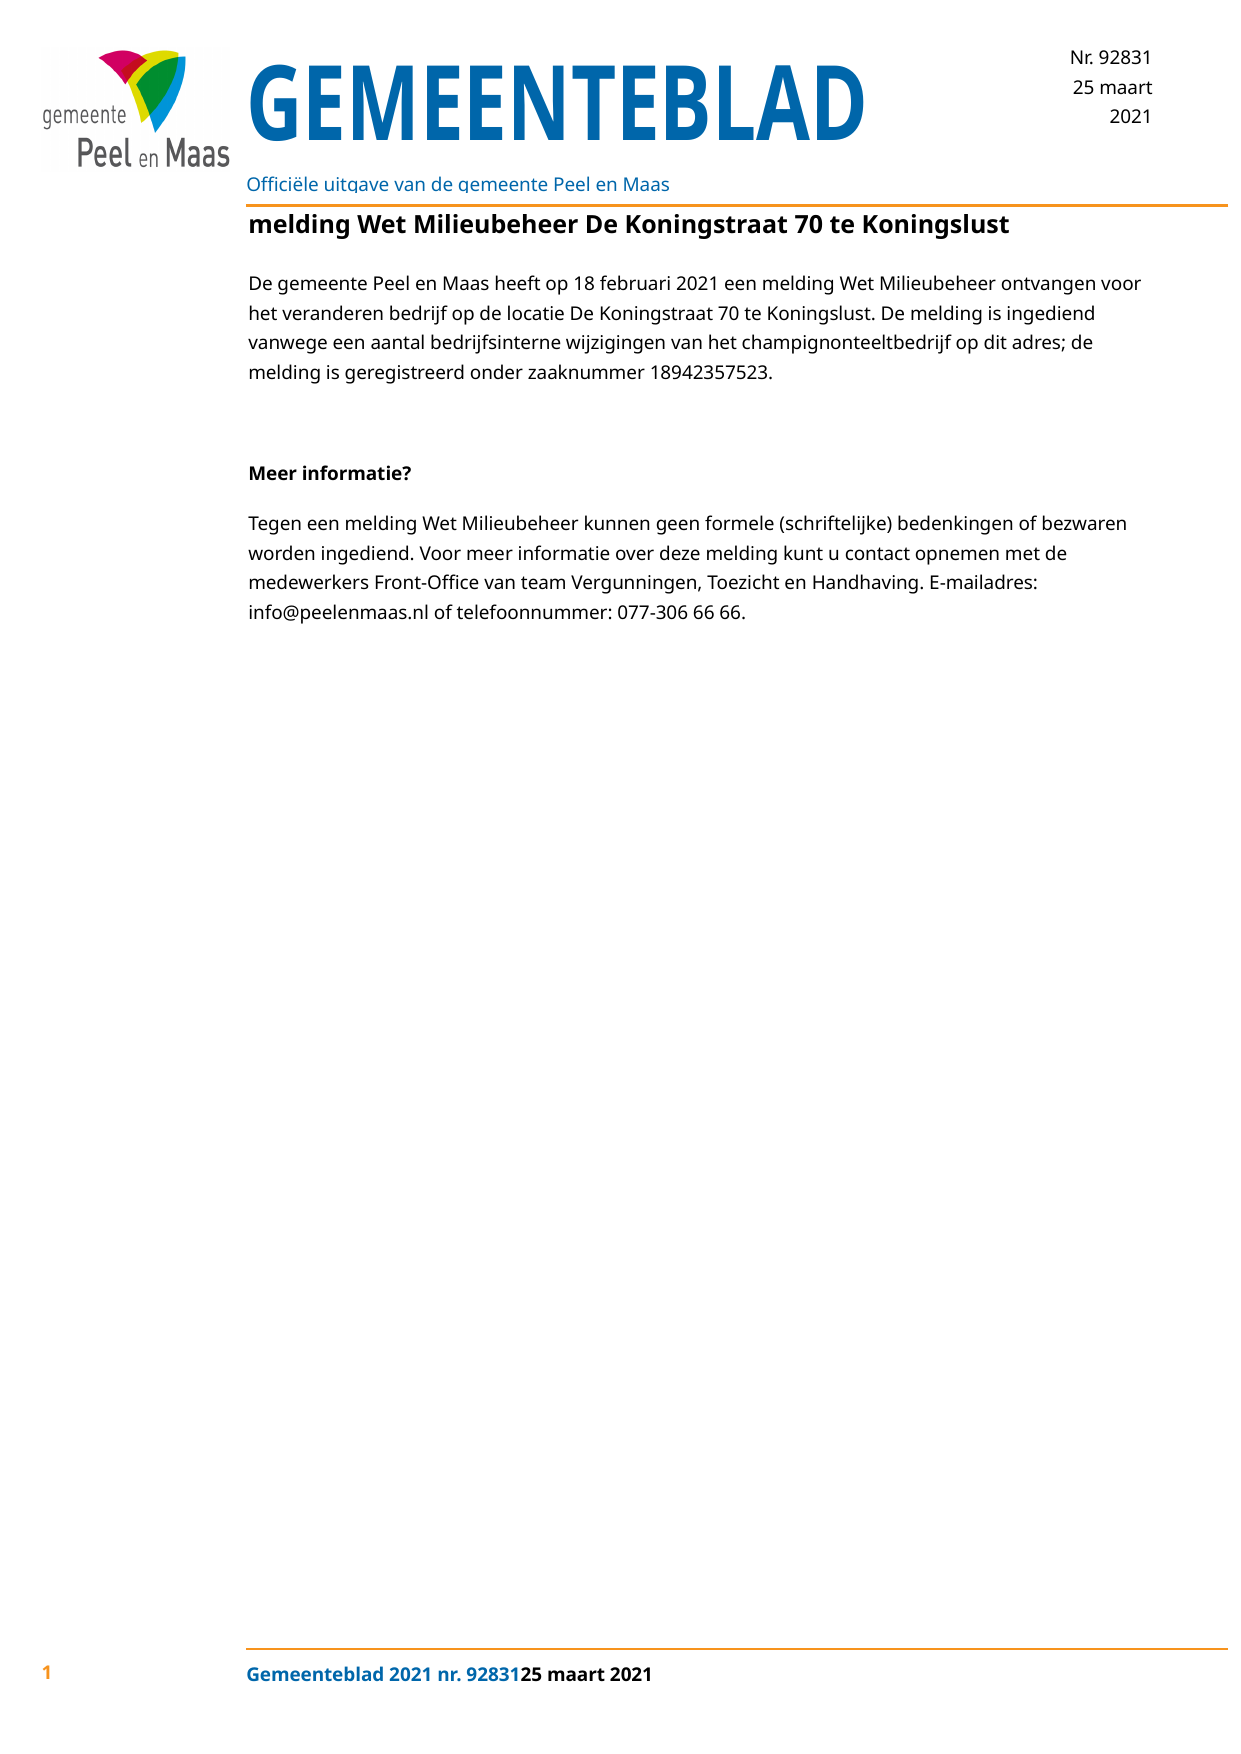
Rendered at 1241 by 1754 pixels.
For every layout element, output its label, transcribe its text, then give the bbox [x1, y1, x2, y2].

text melding Wet Milieubeheer De Koningstraat 70 te Koningslust [248, 207, 1152, 241]
text Tegen een melding Wet Milieubeheer kunnen geen formele (schriftelijke) bedenkingen of bezwaren worden ingediend. Voor meer informatie over deze melding kunt u contact opnemen met de medewerkers Front-Office van team Vergunningen, Toezicht en Handhaving. E-mailadres: info@peelenmaas.nl of telefoonnummer: 077-306 66 66. [248, 510, 1152, 625]
picture [41, 47, 231, 172]
text Meer informatie? [248, 460, 1152, 486]
text De gemeente Peel en Maas heeft op 18 februari 2021 een melding Wet Milieubeheer ontvangen voor het veranderen bedrijf op de locatie De Koningstraat 70 te Koningslust. De melding is ingediend vanwege een aantal bedrijfsinterne wijzigingen van het champignonteeltbedrijf op dit adres; de melding is geregistreerd onder zaaknummer 18942357523. [248, 270, 1152, 385]
